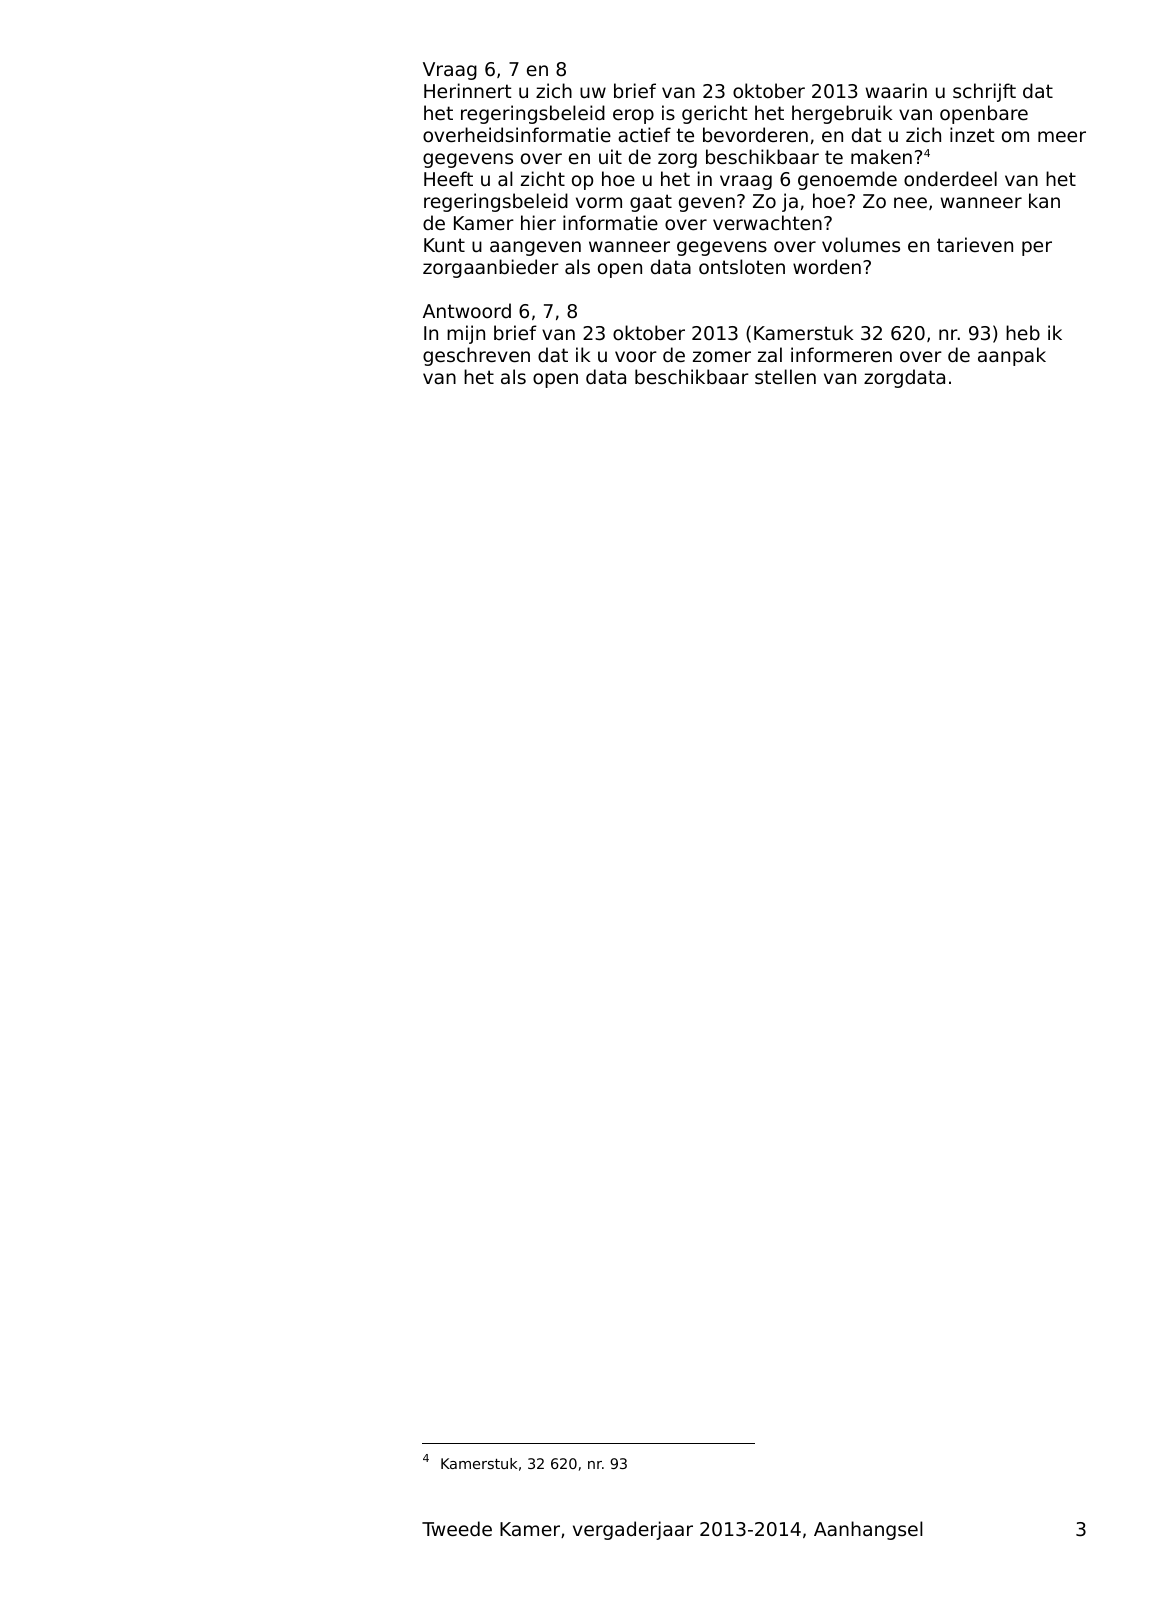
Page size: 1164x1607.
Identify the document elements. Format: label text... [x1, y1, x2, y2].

text In mijn brief van 23 oktober 2013 (Kamerstuk 32 620, nr. 93) heb ik geschreven dat ik u voor de zomer zal informeren over de aanpak van het als open data beschikbaar stellen van zorgdata. [422, 323, 1087, 389]
text Kunt u aangeven wanneer gegevens over volumes en tarieven per zorgaanbieder als open data ontsloten worden? [422, 235, 1087, 279]
text Antwoord 6, 7, 8 [422, 301, 1087, 323]
text Heeft u al zicht op hoe u het in vraag 6 genoemde onderdeel van het regeringsbeleid vorm gaat geven? Zo ja, hoe? Zo nee, wanneer kan de Kamer hier informatie over verwachten? [422, 169, 1087, 235]
text Herinnert u zich uw brief van 23 oktober 2013 waarin u schrijft dat het regeringsbeleid erop is gericht het hergebruik van openbare overheidsinformatie actief te bevorderen, en dat u zich inzet om meer gegevens over en uit de zorg beschikbaar te maken? [422, 81, 1087, 169]
text Kamerstuk, 32 620, nr. 93 [422, 1452, 1087, 1474]
text Vraag 6, 7 en 8 [422, 59, 1087, 81]
